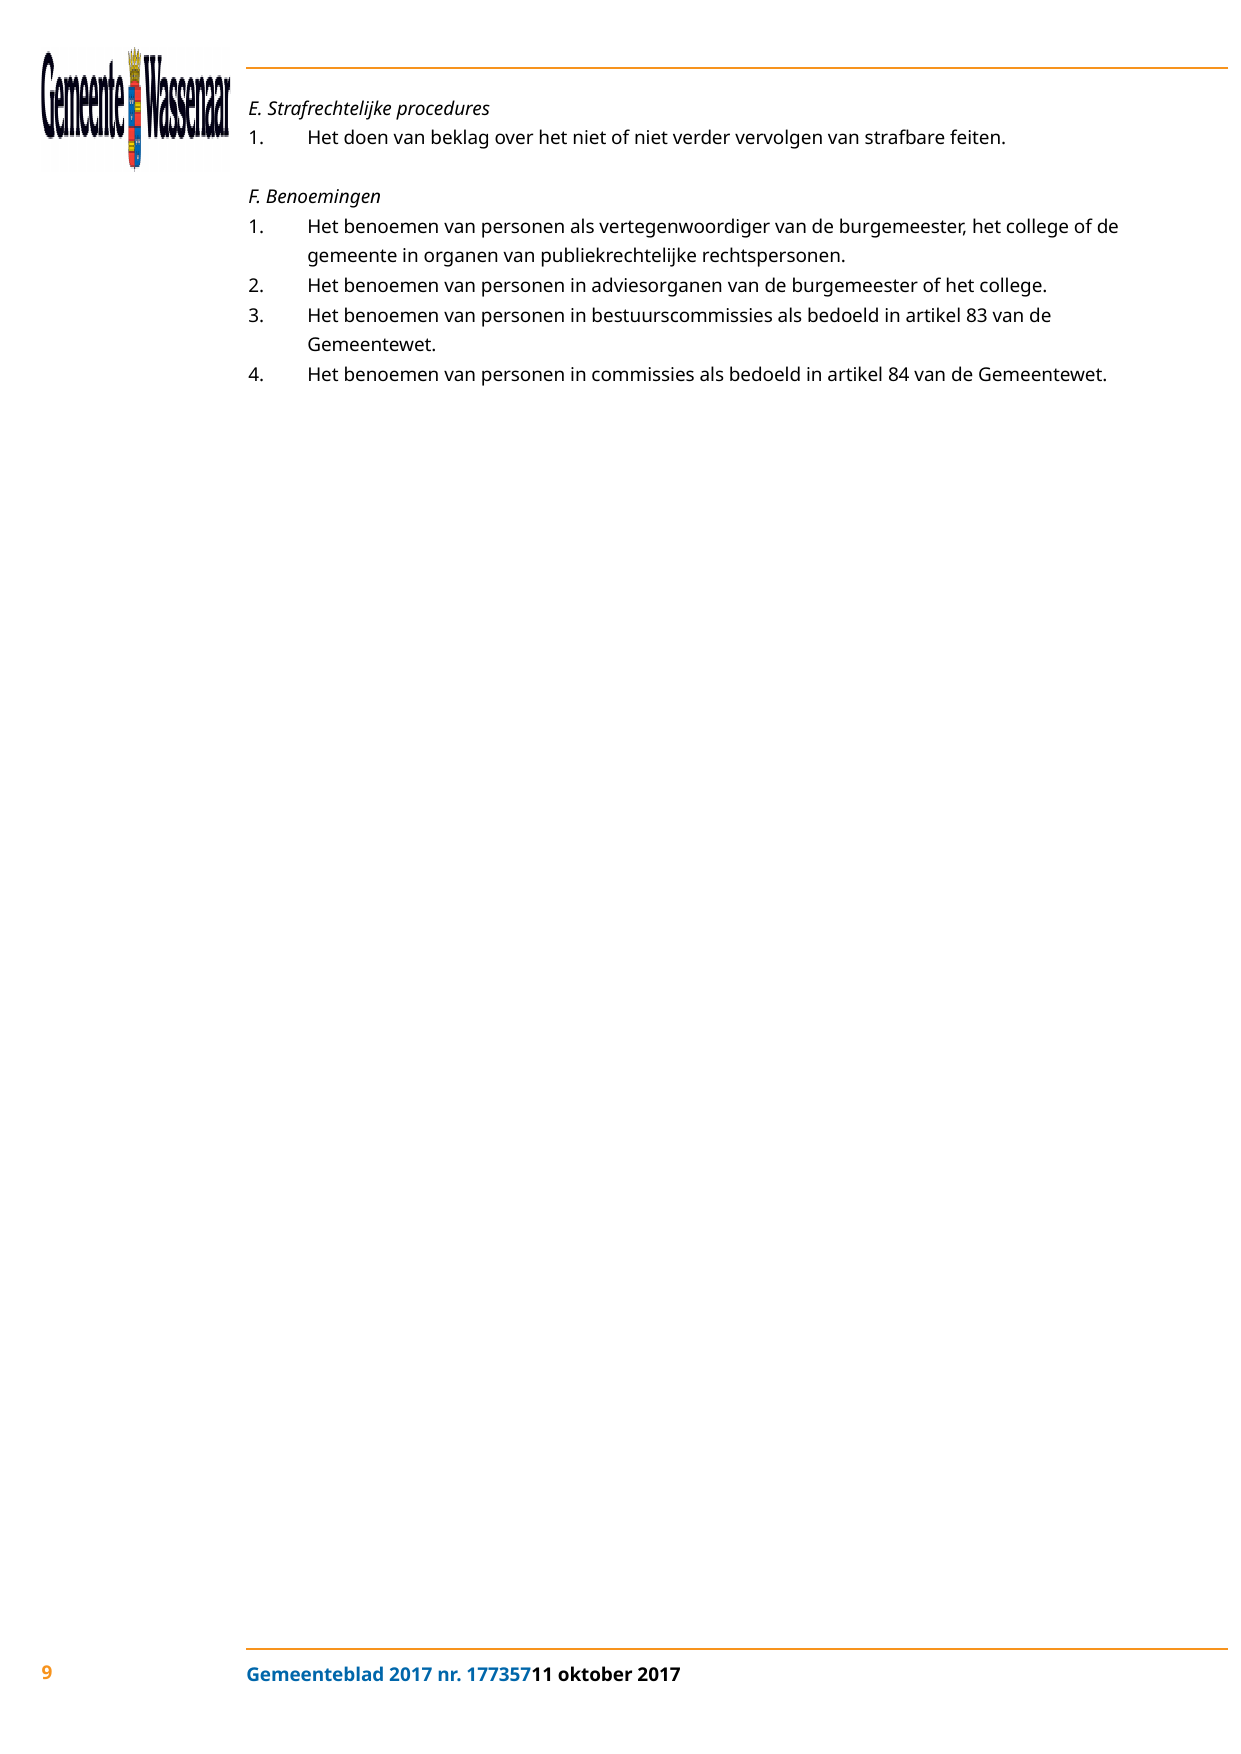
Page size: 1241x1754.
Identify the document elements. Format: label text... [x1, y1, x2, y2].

list Het benoemen van personen als vertegenwoordiger van de burgemeester, het college of de gemeente in organen van publiekrechtelijke rechtspersonen. [248, 213, 1152, 268]
list Het benoemen van personen in bestuurscommissies als bedoeld in artikel 83 van de Gemeentewet. [248, 302, 1152, 357]
list Het benoemen van personen in commissies als bedoeld in artikel 84 van de Gemeentewet. [248, 361, 1152, 387]
picture [41, 47, 231, 172]
list Het doen van beklag over het niet of niet verder vervolgen van strafbare feiten. [248, 124, 1152, 150]
text E. Strafrechtelijke procedures [248, 95, 1152, 121]
text F. Benoemingen [248, 183, 1152, 209]
list Het benoemen van personen in adviesorganen van de burgemeester of het college. [248, 272, 1152, 298]
